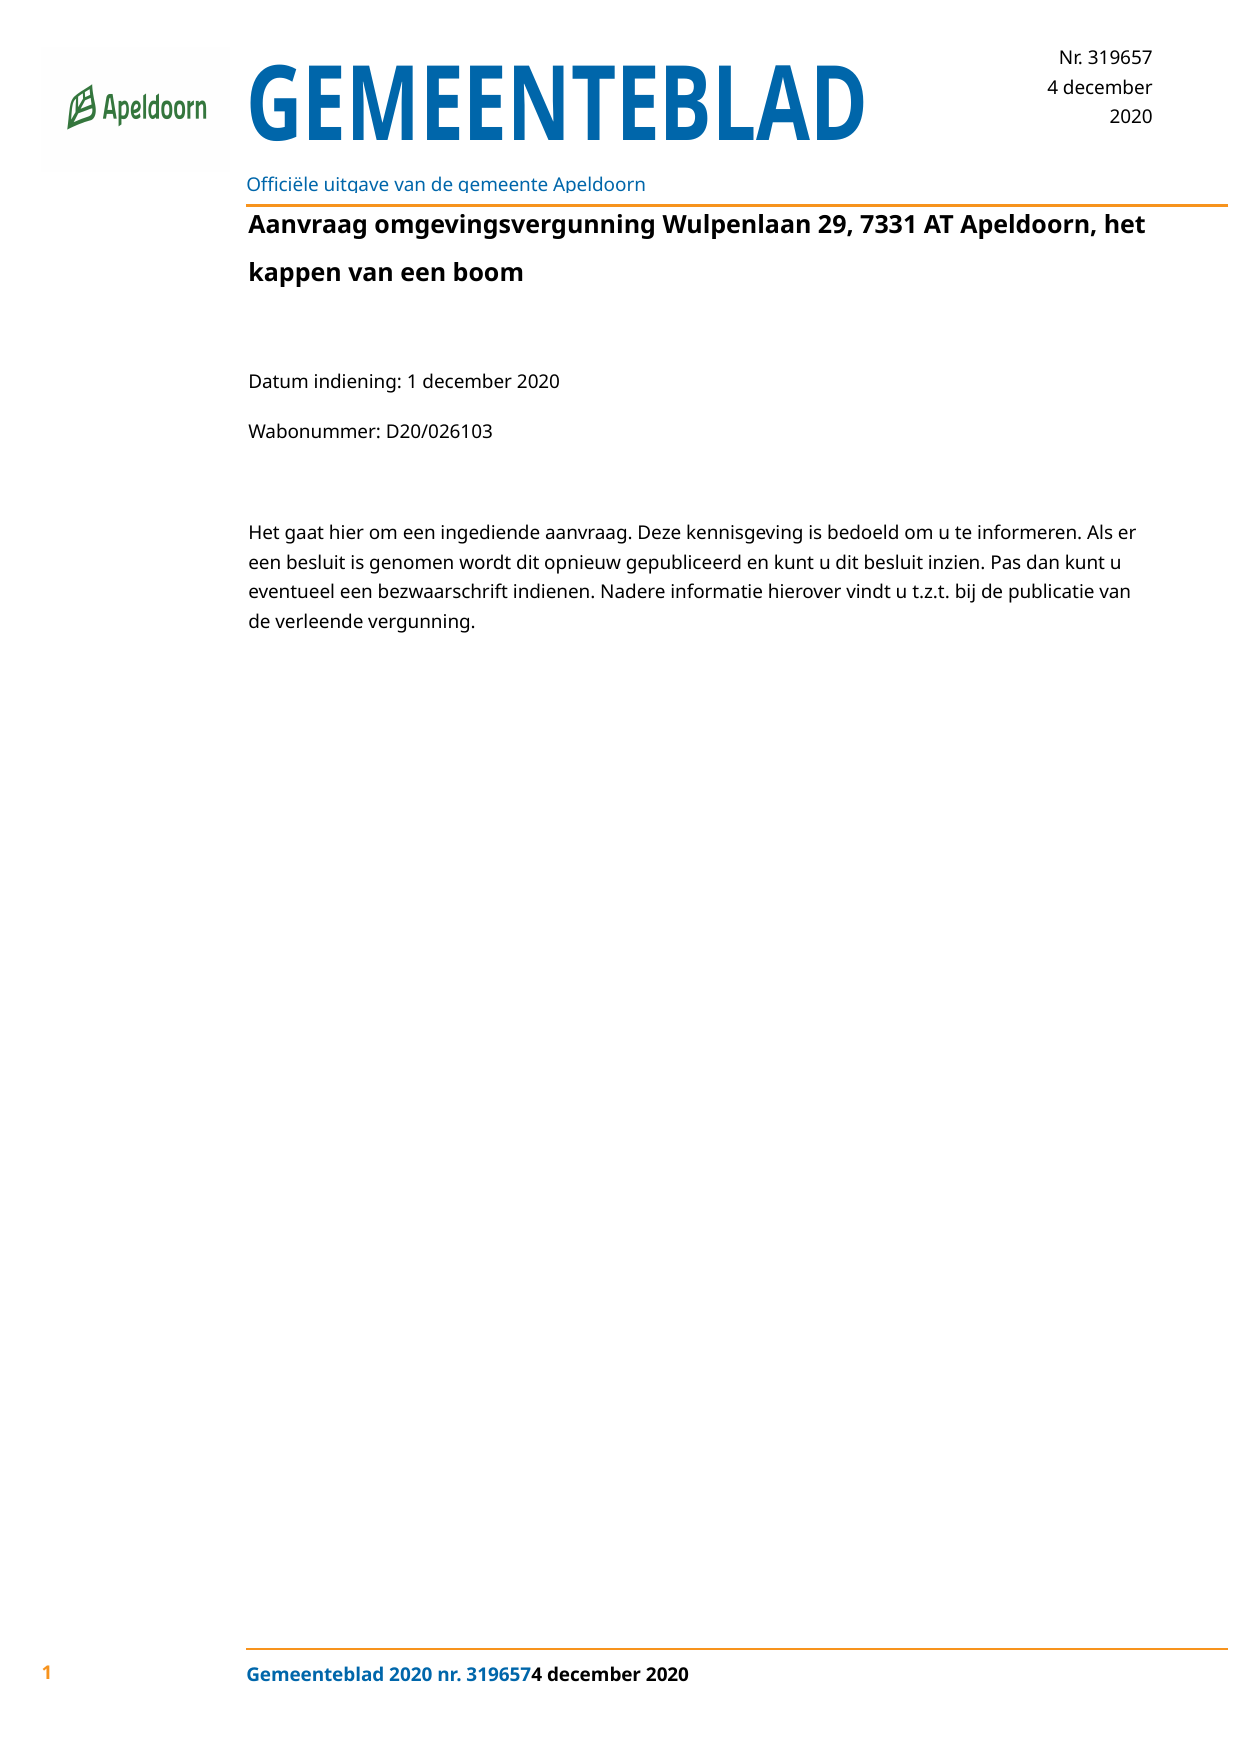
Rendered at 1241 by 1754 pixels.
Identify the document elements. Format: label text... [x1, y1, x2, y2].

text Wabonummer: D20/026103 [248, 419, 1152, 444]
picture [41, 47, 231, 172]
text Aanvraag omgevingsvergunning Wulpenlaan 29, 7331 AT Apeldoorn, het kappen van een boom [248, 207, 1152, 288]
text Datum indiening: 1 december 2020 [248, 368, 1152, 394]
text Het gaat hier om een ingediende aanvraag. Deze kennisgeving is bedoeld om u te informeren. Als er een besluit is genomen wordt dit opnieuw gepubliceerd en kunt u dit besluit inzien. Pas dan kunt u eventueel een bezwaarschrift indienen. Nadere informatie hierover vindt u t.z.t. bij de publicatie van de verleende vergunning. [248, 519, 1152, 634]
